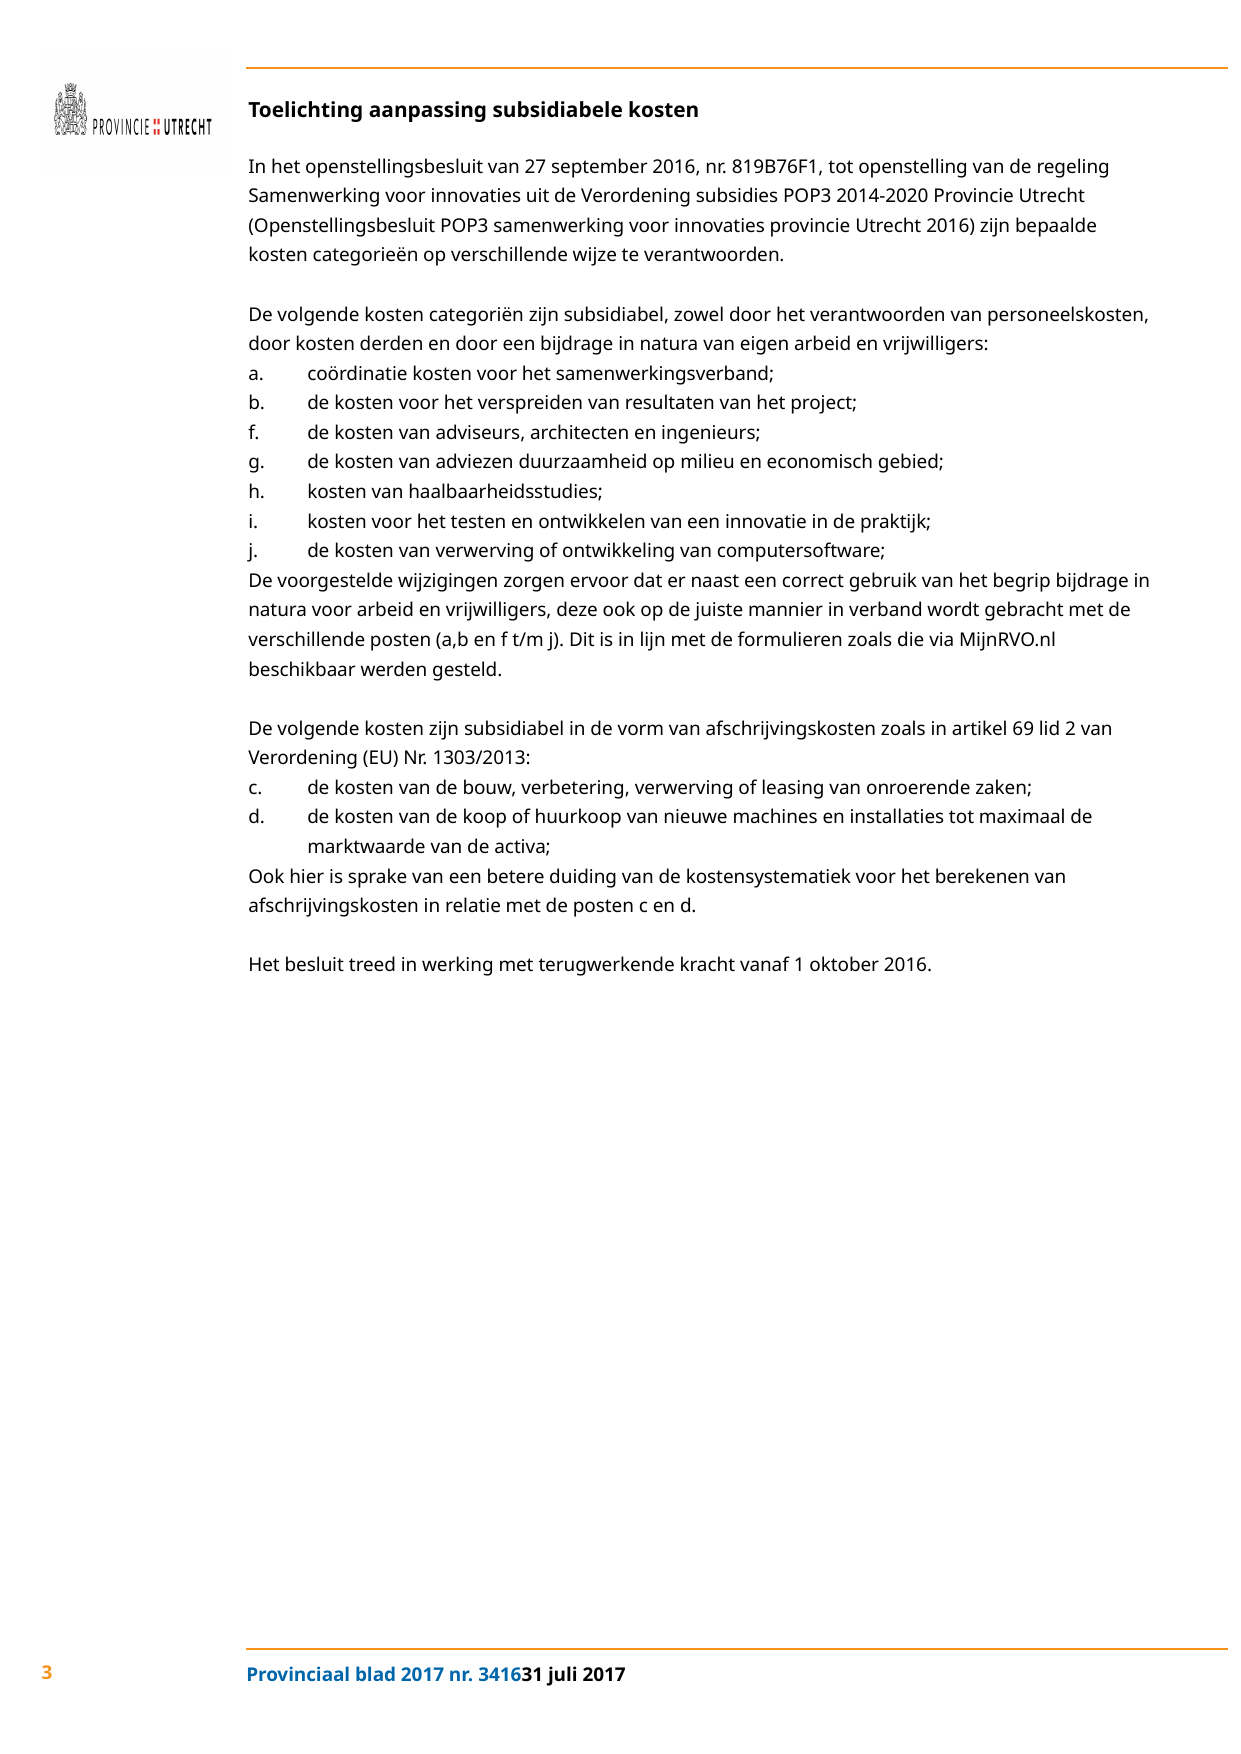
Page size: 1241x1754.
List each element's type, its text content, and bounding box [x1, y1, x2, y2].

list kosten van haalbaarheidsstudies; [248, 478, 1152, 504]
text Het besluit treed in werking met terugwerkende kracht vanaf 1 oktober 2016. [248, 952, 1152, 977]
list coördinatie kosten voor het samenwerkingsverband; [248, 360, 1152, 386]
text De volgende kosten categoriën zijn subsidiabel, zowel door het verantwoorden van personeelskosten, door kosten derden en door een bijdrage in natura van eigen arbeid en vrijwilligers: [248, 301, 1152, 356]
list kosten voor het testen en ontwikkelen van een innovatie in de praktijk; [248, 508, 1152, 534]
list de kosten van adviezen duurzaamheid op milieu en economisch gebied; [248, 449, 1152, 474]
text De volgende kosten zijn subsidiabel in de vorm van afschrijvingskosten zoals in artikel 69 lid 2 van Verordening (EU) Nr. 1303/2013: [248, 715, 1152, 770]
text De voorgestelde wijzigingen zorgen ervoor dat er naast een correct gebruik van het begrip bijdrage in natura voor arbeid en vrijwilligers, deze ook op de juiste mannier in verband wordt gebracht met de verschillende posten (a,b en f t/m j). Dit is in lijn met de formulieren zoals die via MijnRVO.nl beschikbaar werden gesteld. [248, 567, 1152, 682]
text In het openstellingsbesluit van 27 september 2016, nr. 819B76F1, tot openstelling van de regeling Samenwerking voor innovaties uit de Verordening subsidies POP3 2014-2020 Provincie Utrecht (Openstellingsbesluit POP3 samenwerking voor innovaties provincie Utrecht 2016) zijn bepaalde kosten categorieën op verschillende wijze te verantwoorden. [248, 153, 1152, 267]
text Ook hier is sprake van een betere duiding van de kostensystematiek voor het berekenen van afschrijvingskosten in relatie met de posten c en d. [248, 863, 1152, 918]
list de kosten van adviseurs, architecten en ingenieurs; [248, 419, 1152, 445]
list de kosten van de koop of huurkoop van nieuwe machines en installaties tot maximaal de marktwaarde van de activa; [248, 804, 1152, 859]
list de kosten van verwerving of ontwikkeling van computersoftware; [248, 537, 1152, 563]
picture [41, 47, 231, 172]
list de kosten van de bouw, verbetering, verwerving of leasing van onroerende zaken; [248, 774, 1152, 800]
text Toelichting aanpassing subsidiabele kosten [248, 95, 1152, 123]
list de kosten voor het verspreiden van resultaten van het project; [248, 389, 1152, 415]
